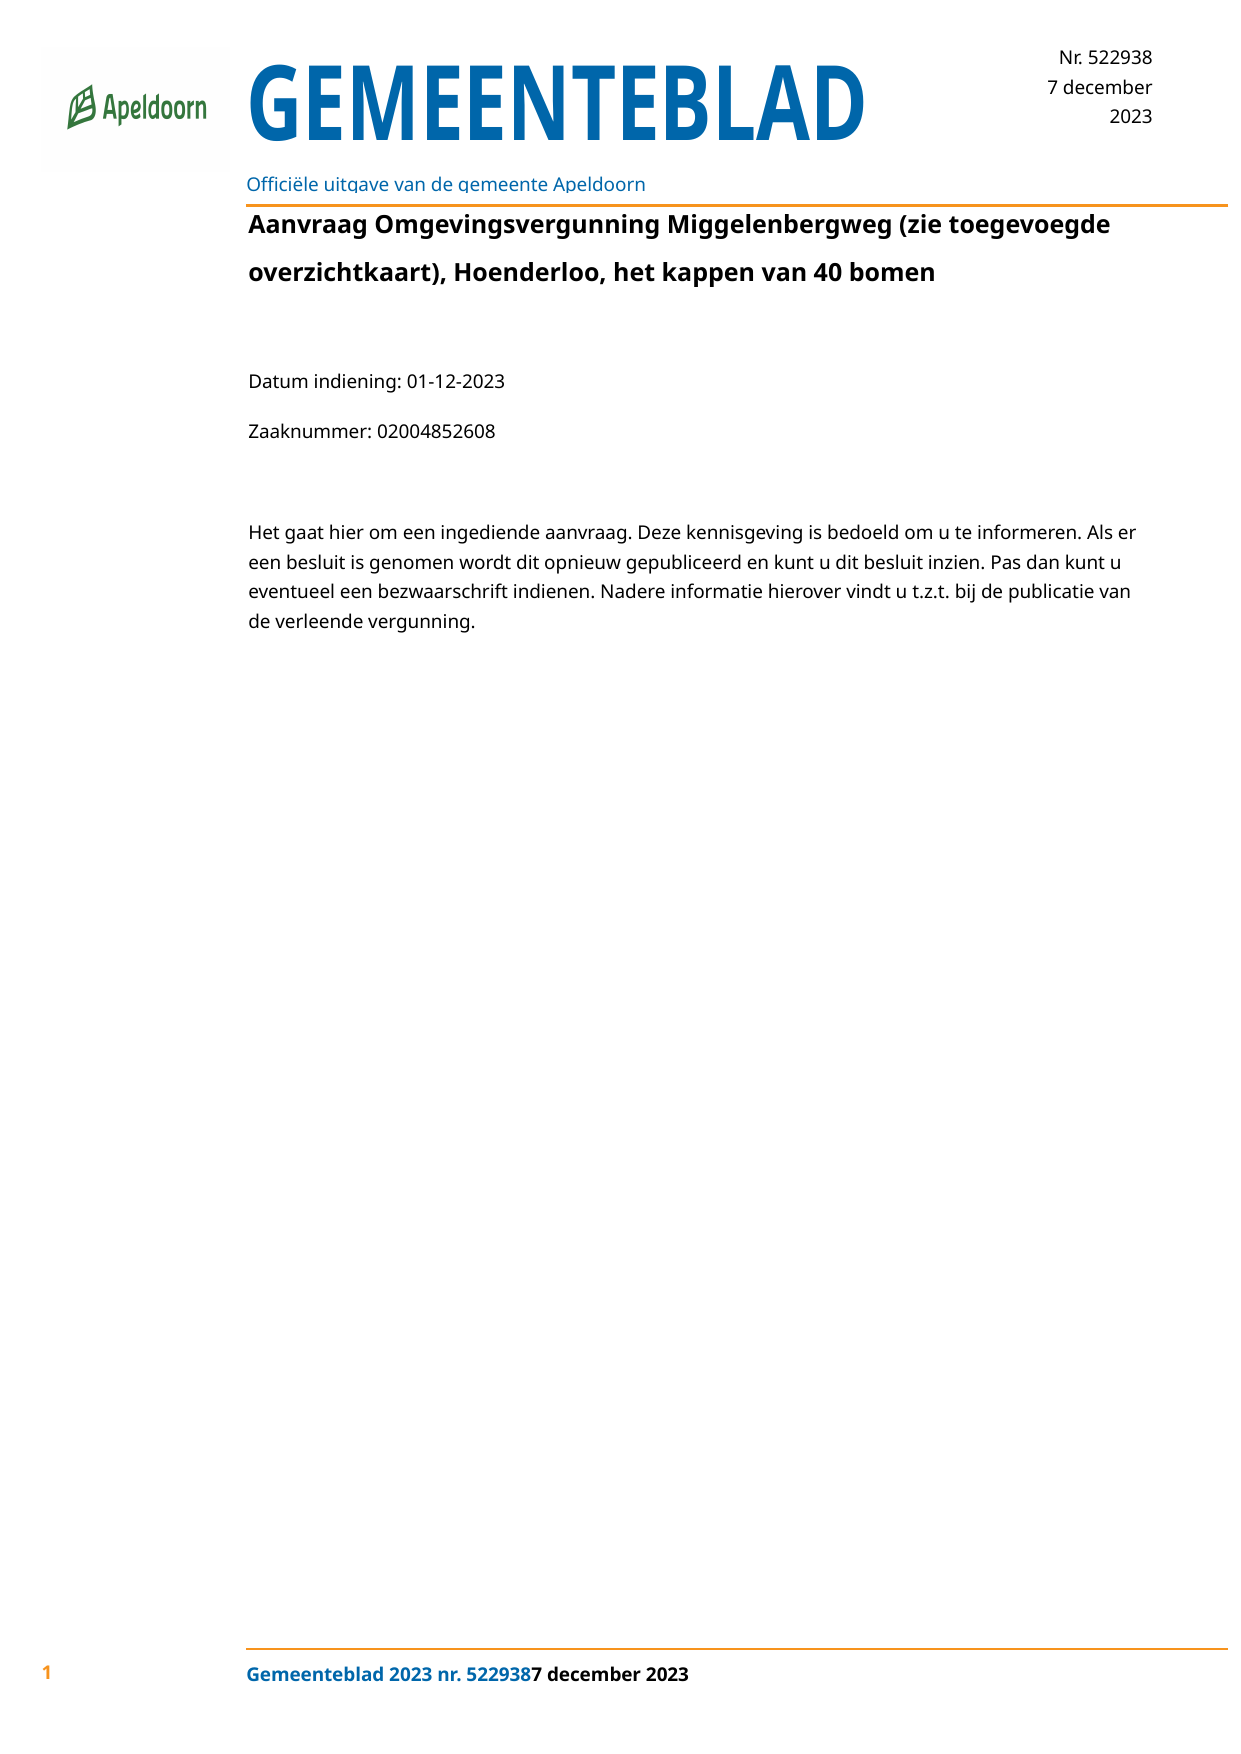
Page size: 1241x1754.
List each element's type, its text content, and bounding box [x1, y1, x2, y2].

text Zaaknummer: 02004852608 [248, 419, 1152, 444]
text Aanvraag Omgevingsvergunning Miggelenbergweg (zie toegevoegde overzichtkaart), Hoenderloo, het kappen van 40 bomen [248, 207, 1152, 288]
text Het gaat hier om een ingediende aanvraag. Deze kennisgeving is bedoeld om u te informeren. Als er een besluit is genomen wordt dit opnieuw gepubliceerd en kunt u dit besluit inzien. Pas dan kunt u eventueel een bezwaarschrift indienen. Nadere informatie hierover vindt u t.z.t. bij de publicatie van de verleende vergunning. [248, 519, 1152, 634]
picture [41, 47, 231, 172]
text Datum indiening: 01-12-2023 [248, 368, 1152, 394]
